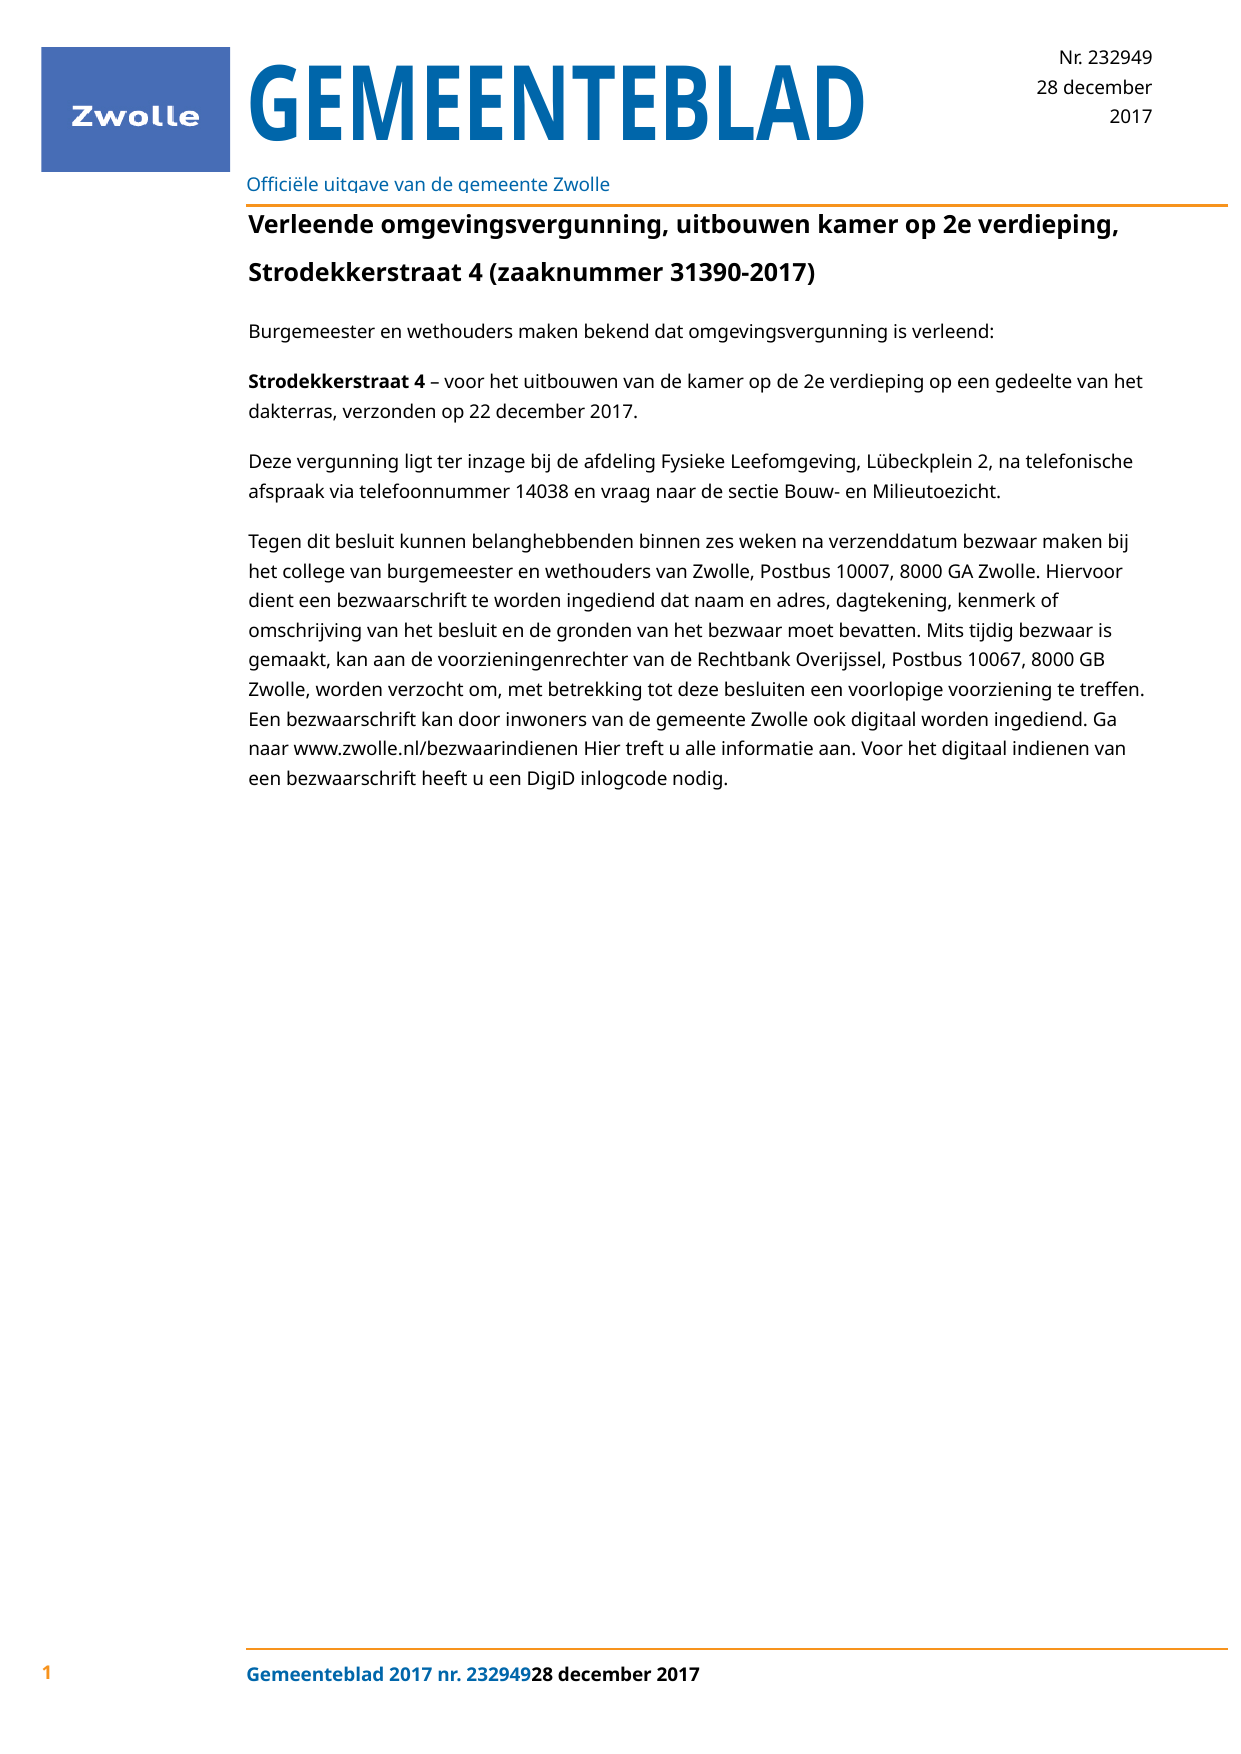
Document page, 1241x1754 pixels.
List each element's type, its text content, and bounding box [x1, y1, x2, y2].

text Strodekkerstraat 4 – voor het uitbouwen van de kamer op de 2e verdieping op een gedeelte van het dakterras, verzonden op 22 december 2017. [248, 368, 1152, 424]
text Deze vergunning ligt ter inzage bij de afdeling Fysieke Leefomgeving, Lübeckplein 2, na telefonische afspraak via telefoonnummer 14038 en vraag naar de sectie Bouw- en Milieutoezicht. [248, 448, 1152, 504]
picture [41, 47, 231, 172]
text Burgemeester en wethouders maken bekend dat omgevingsvergunning is verleend: [248, 318, 1152, 344]
text Tegen dit besluit kunnen belanghebbenden binnen zes weken na verzenddatum bezwaar maken bij het college van burgemeester en wethouders van Zwolle, Postbus 10007, 8000 GA Zwolle. Hiervoor dient een bezwaarschrift te worden ingediend dat naam en adres, dagtekening, kenmerk of omschrijving van het besluit en de gronden van het bezwaar moet bevatten. Mits tijdig bezwaar is gemaakt, kan aan de voorzieningenrechter van de Rechtbank Overijssel, Postbus 10067, 8000 GB Zwolle, worden verzocht om, met betrekking tot deze besluiten een voorlopige voorziening te treffen. Een bezwaarschrift kan door inwoners van de gemeente Zwolle ook digitaal worden ingediend. Ga naar www.zwolle.nl/bezwaarindienen Hier treft u alle informatie aan. Voor het digitaal indienen van een bezwaarschrift heeft u een DigiD inlogcode nodig. [248, 528, 1152, 791]
text Verleende omgevingsvergunning, uitbouwen kamer op 2e verdieping, Strodekkerstraat 4 (zaaknummer 31390-2017) [248, 207, 1152, 288]
